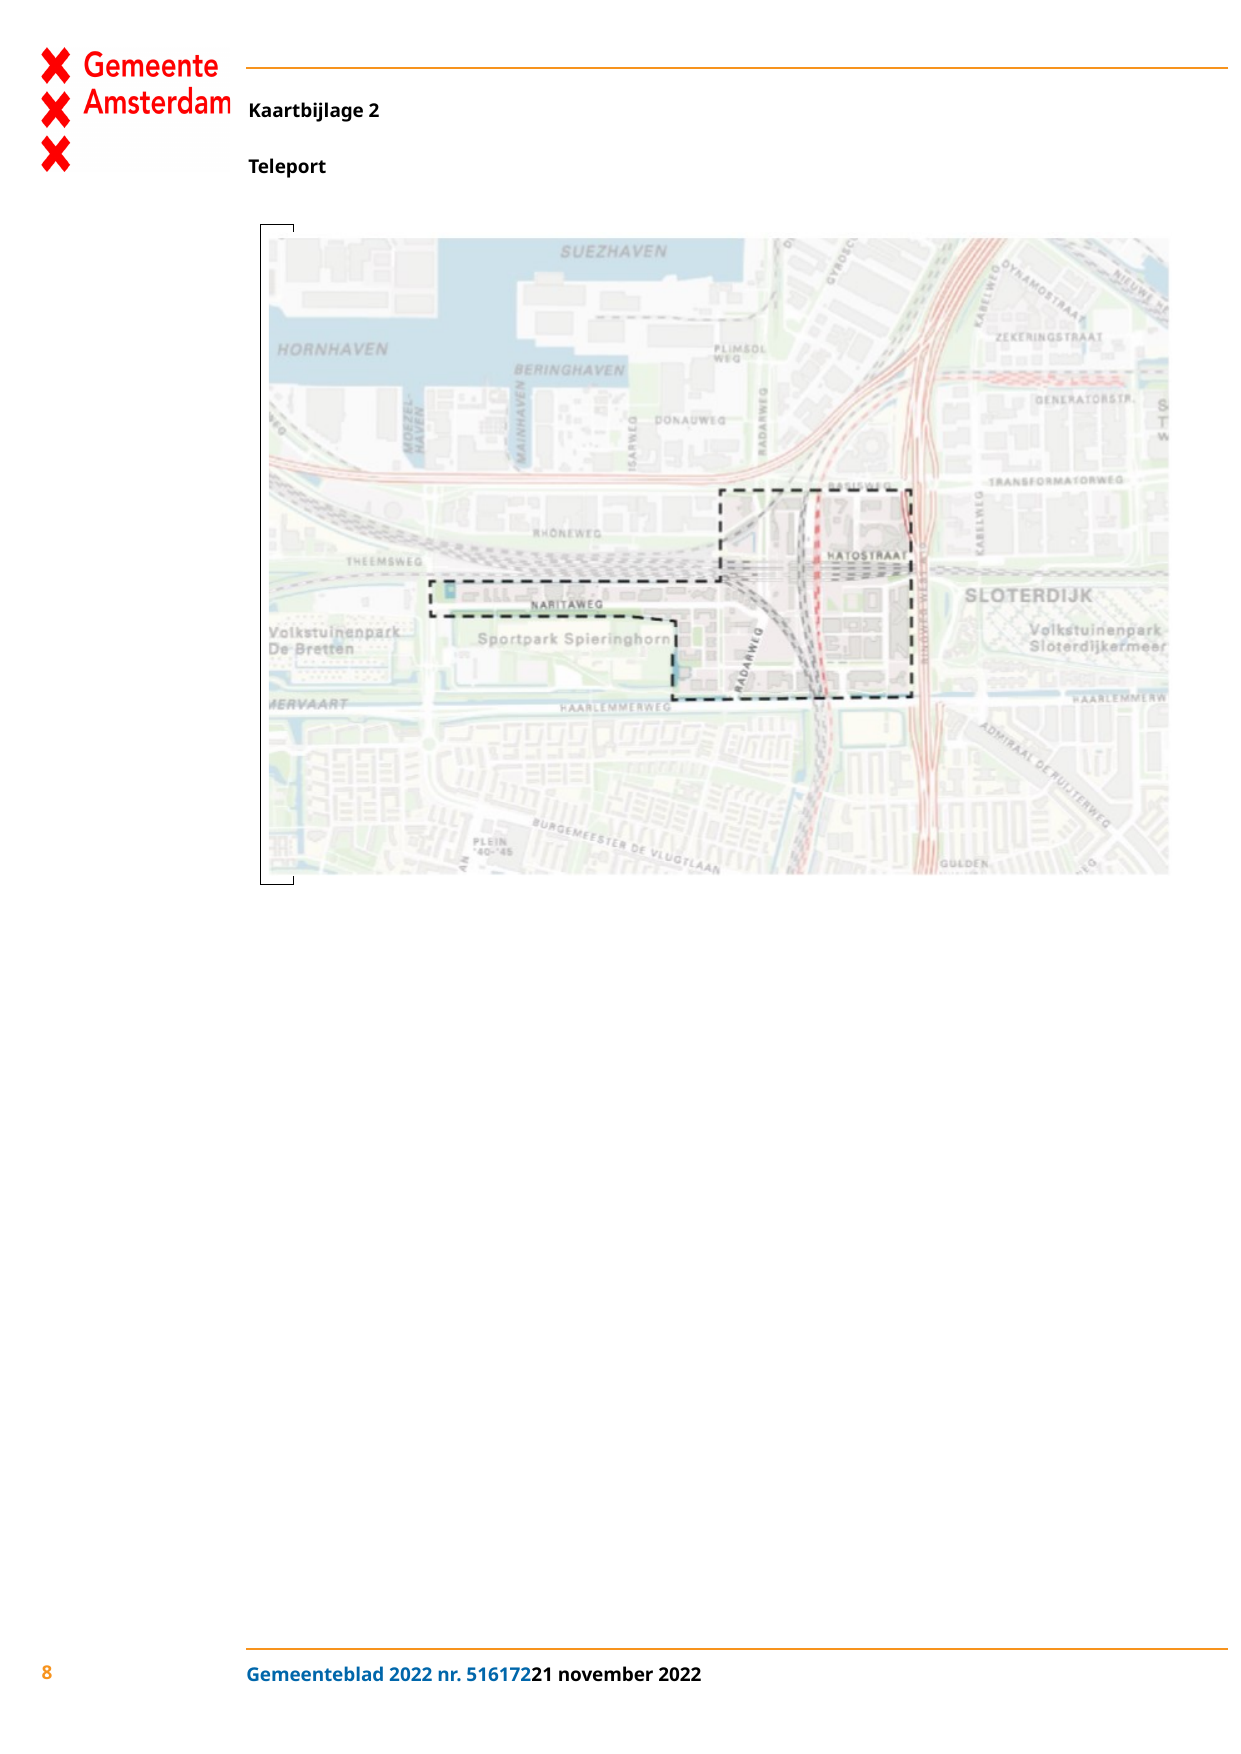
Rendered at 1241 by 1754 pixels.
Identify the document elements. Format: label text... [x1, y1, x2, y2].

text Kaartbijlage 2 [248, 95, 1152, 123]
text Teleport [248, 153, 1152, 179]
picture [268, 232, 1173, 876]
picture [41, 47, 231, 172]
